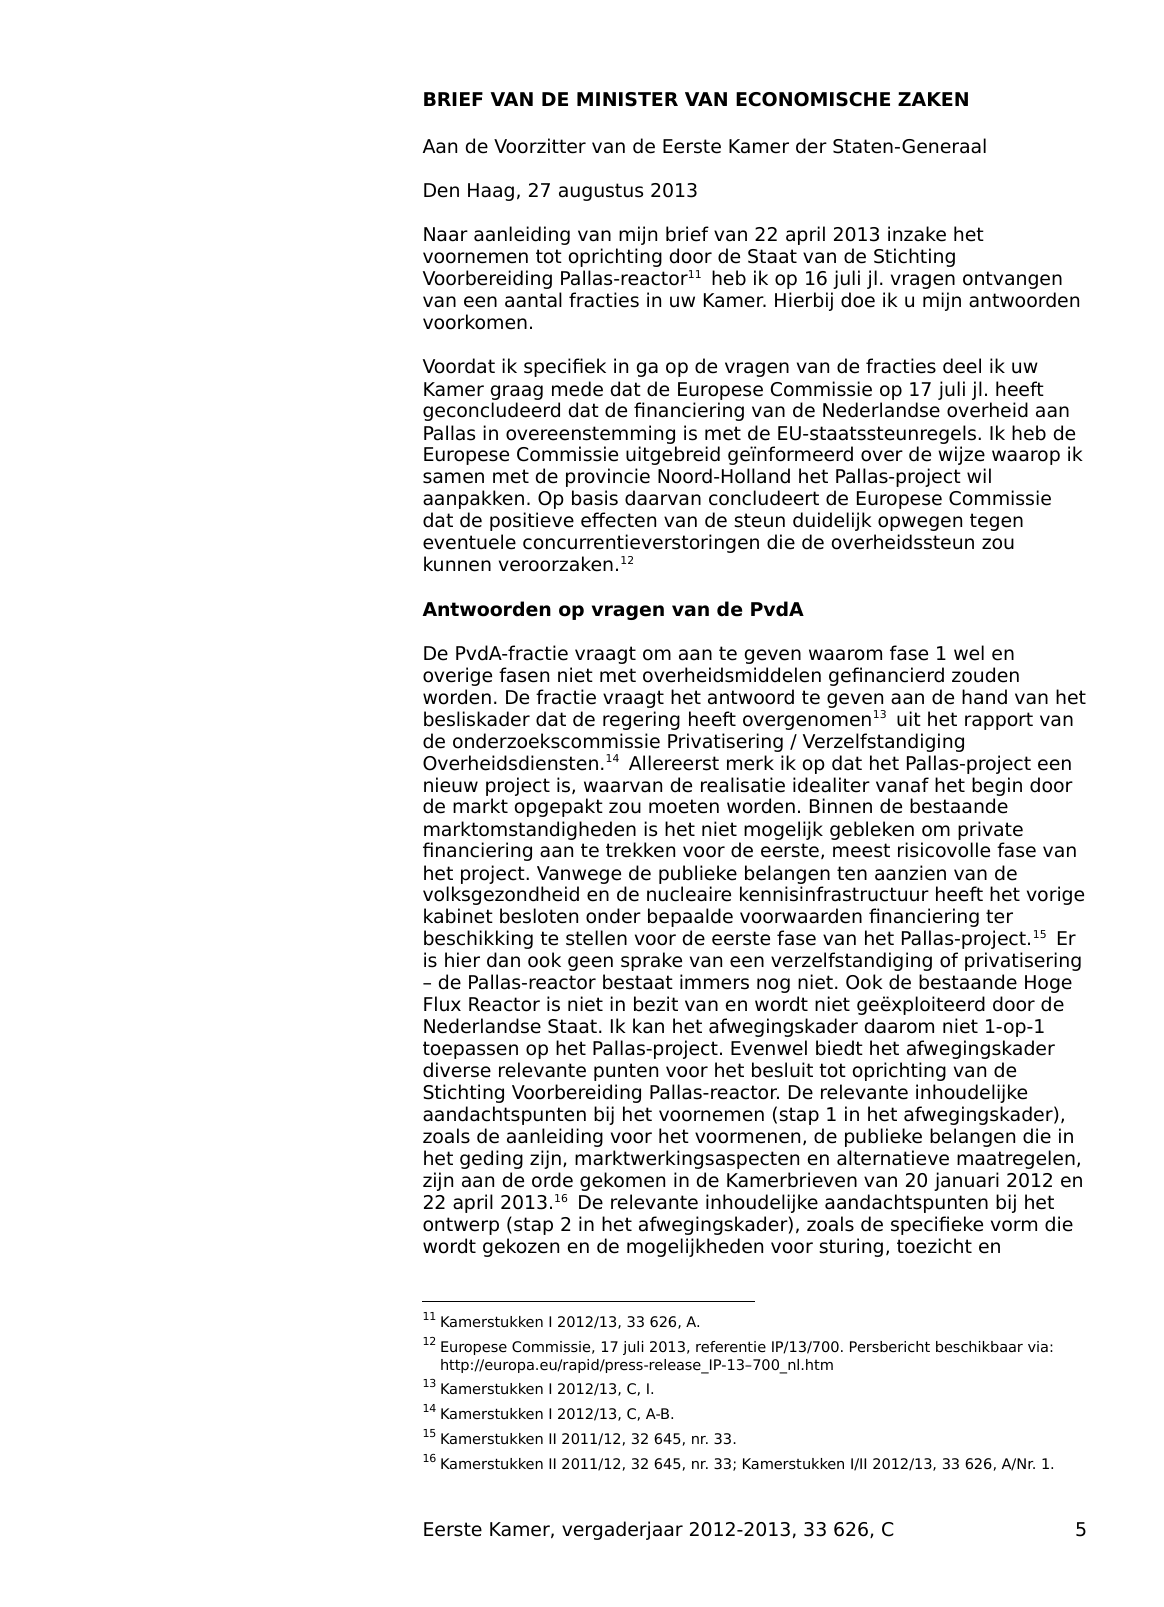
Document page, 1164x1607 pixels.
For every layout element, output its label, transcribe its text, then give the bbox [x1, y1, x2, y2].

text Voordat ik specifiek in ga op de vragen van de fracties deel ik uw Kamer graag mede dat de Europese Commissie op 17 juli jl. heeft geconcludeerd dat de financiering van de Nederlandse overheid aan Pallas in overeenstemming is met de EU-staatssteunregels. Ik heb de Europese Commissie uitgebreid geïnformeerd over de wijze waarop ik samen met de provincie Noord-Holland het Pallas-project wil aanpakken. Op basis daarvan concludeert de Europese Commissie dat de positieve effecten van de steun duidelijk opwegen tegen eventuele concurrentieverstoringen die de overheidssteun zou kunnen veroorzaken. [422, 356, 1087, 576]
text De PvdA-fractie vraagt om aan te geven waarom fase 1 wel en overige fasen niet met overheidsmiddelen gefinancierd zouden worden. De fractie vraagt het antwoord te geven aan de hand van het besliskader dat de regering heeft overgenomen uit het rapport van de onderzoekscommissie Privatisering / Verzelfstandiging Overheidsdiensten. Allereerst merk ik op dat het Pallas-project een nieuw project is, waarvan de realisatie idealiter vanaf het begin door de markt opgepakt zou moeten worden. Binnen de bestaande marktomstandigheden is het niet mogelijk gebleken om private financiering aan te trekken voor de eerste, meest risicovolle fase van het project. Vanwege de publieke belangen ten aanzien van de volksgezondheid en de nucleaire kennisinfrastructuur heeft het vorige kabinet besloten onder bepaalde voorwaarden financiering ter beschikking te stellen voor de eerste fase van het Pallas-project. Er is hier dan ook geen sprake van een verzelfstandiging of privatisering – de Pallas-reactor bestaat immers nog niet. Ook de bestaande Hoge Flux Reactor is niet in bezit van en wordt niet geëxploiteerd door de Nederlandse Staat. Ik kan het afwegingskader daarom niet 1-op-1 toepassen op het Pallas-project. Evenwel biedt het afwegingskader diverse relevante punten voor het besluit tot oprichting van de Stichting Voorbereiding Pallas-reactor. De relevante inhoudelijke aandachtspunten bij het voornemen (stap 1 in het afwegingskader), zoals de aanleiding voor het voormenen, de publieke belangen die in het geding zijn, marktwerkingsaspecten en alternatieve maatregelen, zijn aan de orde gekomen in de Kamerbrieven van 20 januari 2012 en 22 april 2013. De relevante inhoudelijke aandachtspunten bij het ontwerp (stap 2 in het afwegingskader), zoals de specifieke vorm die wordt gekozen en de mogelijkheden voor sturing, toezicht en [422, 643, 1087, 1258]
text Kamerstukken I 2012/13, C, I. [422, 1377, 1087, 1399]
text Kamerstukken I 2012/13, C, A-B. [422, 1402, 1087, 1424]
text Kamerstukken II 2011/12, 32 645, nr. 33. [422, 1427, 1087, 1449]
text Kamerstukken I 2012/13, 33 626, A. [422, 1310, 1087, 1332]
text Den Haag, 27 augustus 2013 [422, 180, 1087, 202]
text Kamerstukken II 2011/12, 32 645, nr. 33; Kamerstukken I/II 2012/13, 33 626, A/Nr. 1. [422, 1452, 1087, 1474]
text Naar aanleiding van mijn brief van 22 april 2013 inzake het voornemen tot oprichting door de Staat van de Stichting Voorbereiding Pallas-reactor heb ik op 16 juli jl. vragen ontvangen van een aantal fracties in uw Kamer. Hierbij doe ik u mijn antwoorden voorkomen. [422, 224, 1087, 334]
subtitle Antwoorden op vragen van de PvdA [422, 598, 1087, 620]
text Europese Commissie, 17 juli 2013, referentie IP/13/700. Persbericht beschikbaar via: http://europa.eu/rapid/press-release_IP-13–700_nl.htm [422, 1335, 1087, 1374]
subtitle BRIEF VAN DE MINISTER VAN ECONOMISCHE ZAKEN [422, 89, 1087, 111]
text Aan de Voorzitter van de Eerste Kamer der Staten-Generaal [422, 136, 1087, 158]
